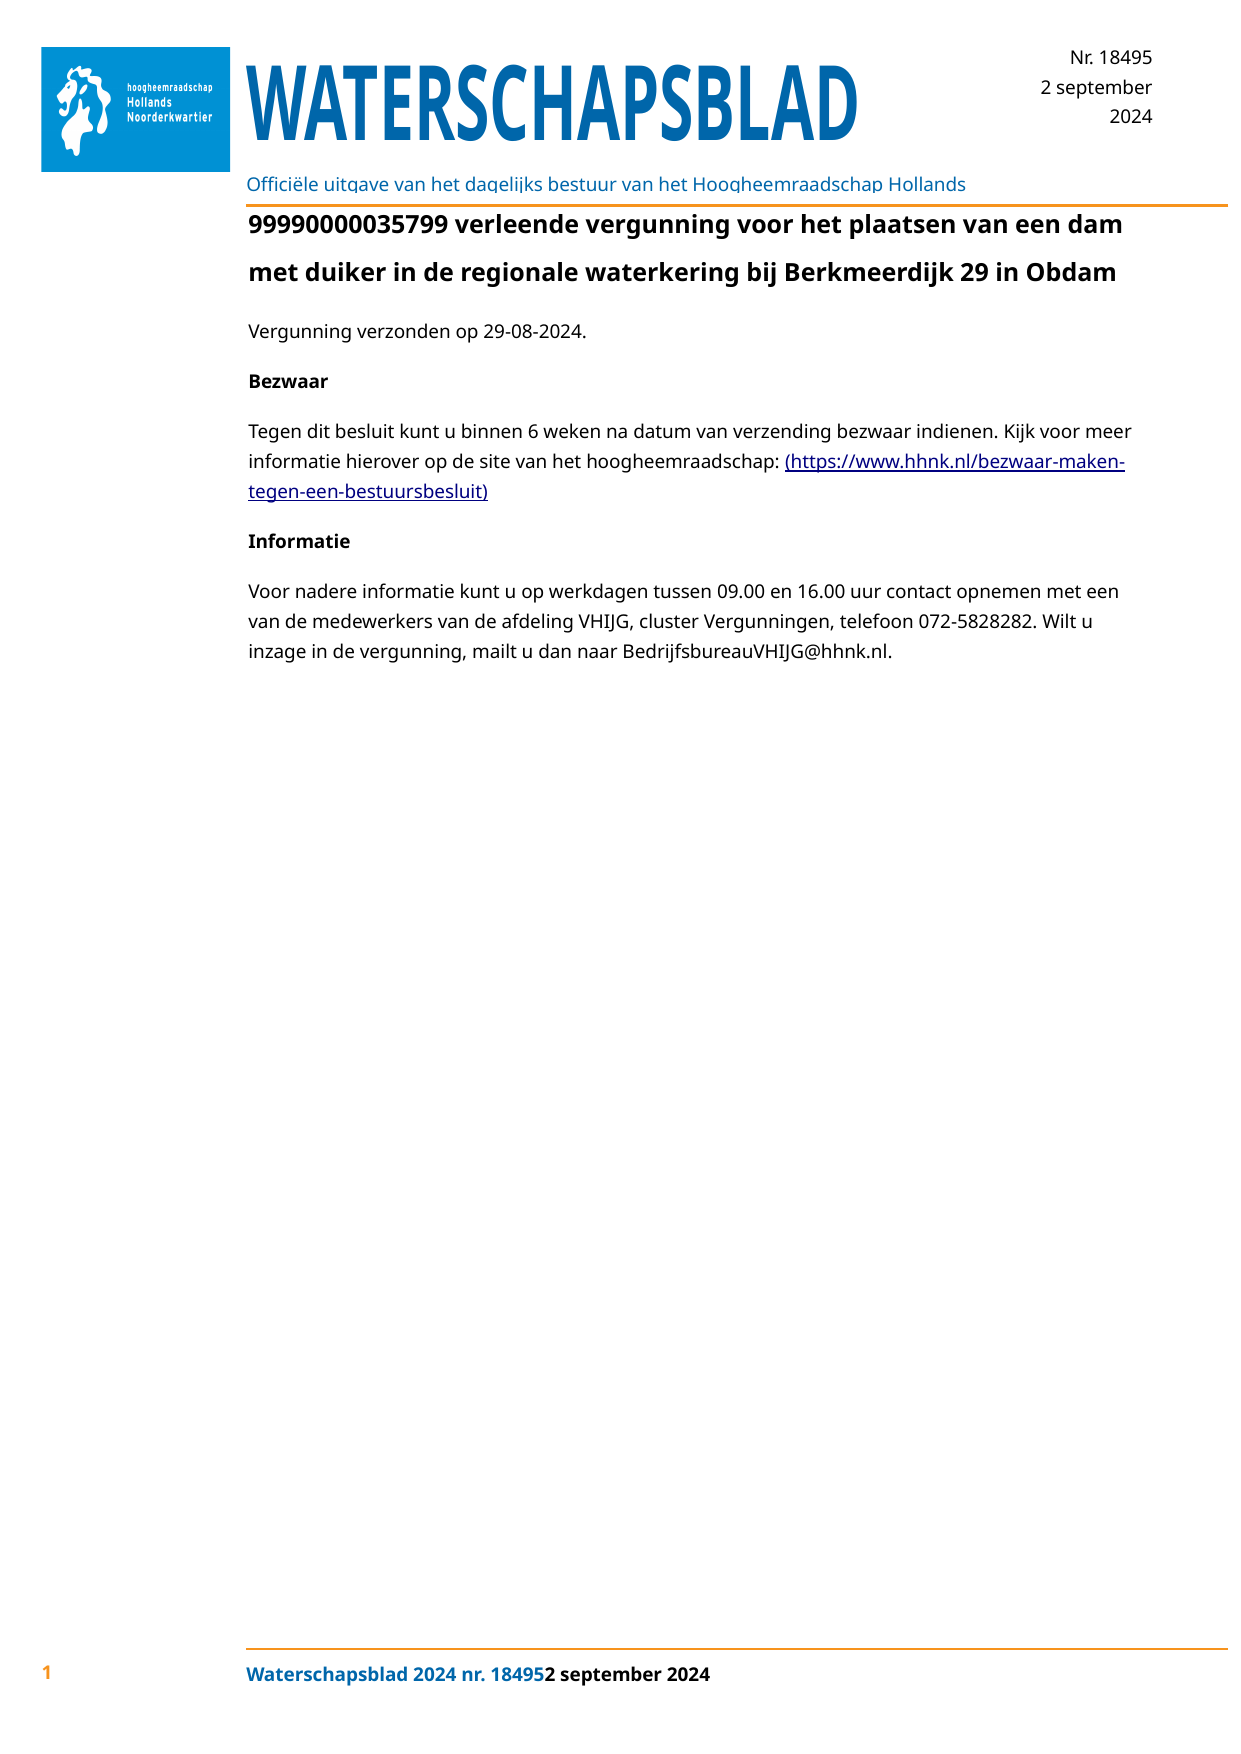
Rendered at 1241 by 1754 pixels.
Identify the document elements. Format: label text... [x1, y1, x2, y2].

picture [62, 100, 92, 155]
picture [128, 113, 133, 121]
picture [68, 69, 73, 79]
picture [76, 67, 110, 133]
text Voor nadere informatie kunt u op werkdagen tussen 09.00 en 16.00 uur contact opnemen met een van de medewerkers van de afdeling VHIJG, cluster Vergunningen, telefoon 072-5828282. Wilt u inzage in de vergunning, mailt u dan naar BedrijfsbureauVHIJG@hhnk.nl. [248, 579, 1152, 664]
picture [80, 86, 87, 93]
picture [58, 80, 77, 116]
text Informatie [248, 528, 1152, 554]
text Vergunning verzonden op 29-08-2024. [248, 318, 1152, 344]
text Bezwaar [248, 368, 1152, 394]
text 99990000035799 verleende vergunning voor het plaatsen van een dam met duiker in de regionale waterkering bij Berkmeerdijk 29 in Obdam [248, 207, 1152, 288]
text Tegen dit besluit kunt u binnen 6 weken na datum van verzending bezwaar indienen. Kijk voor meer informatie hierover op de site van het hoogheemraadschap: (https://www.hhnk.nl/bezwaar-maken-tegen-een-bestuursbesluit) [248, 419, 1152, 504]
picture [128, 98, 133, 106]
